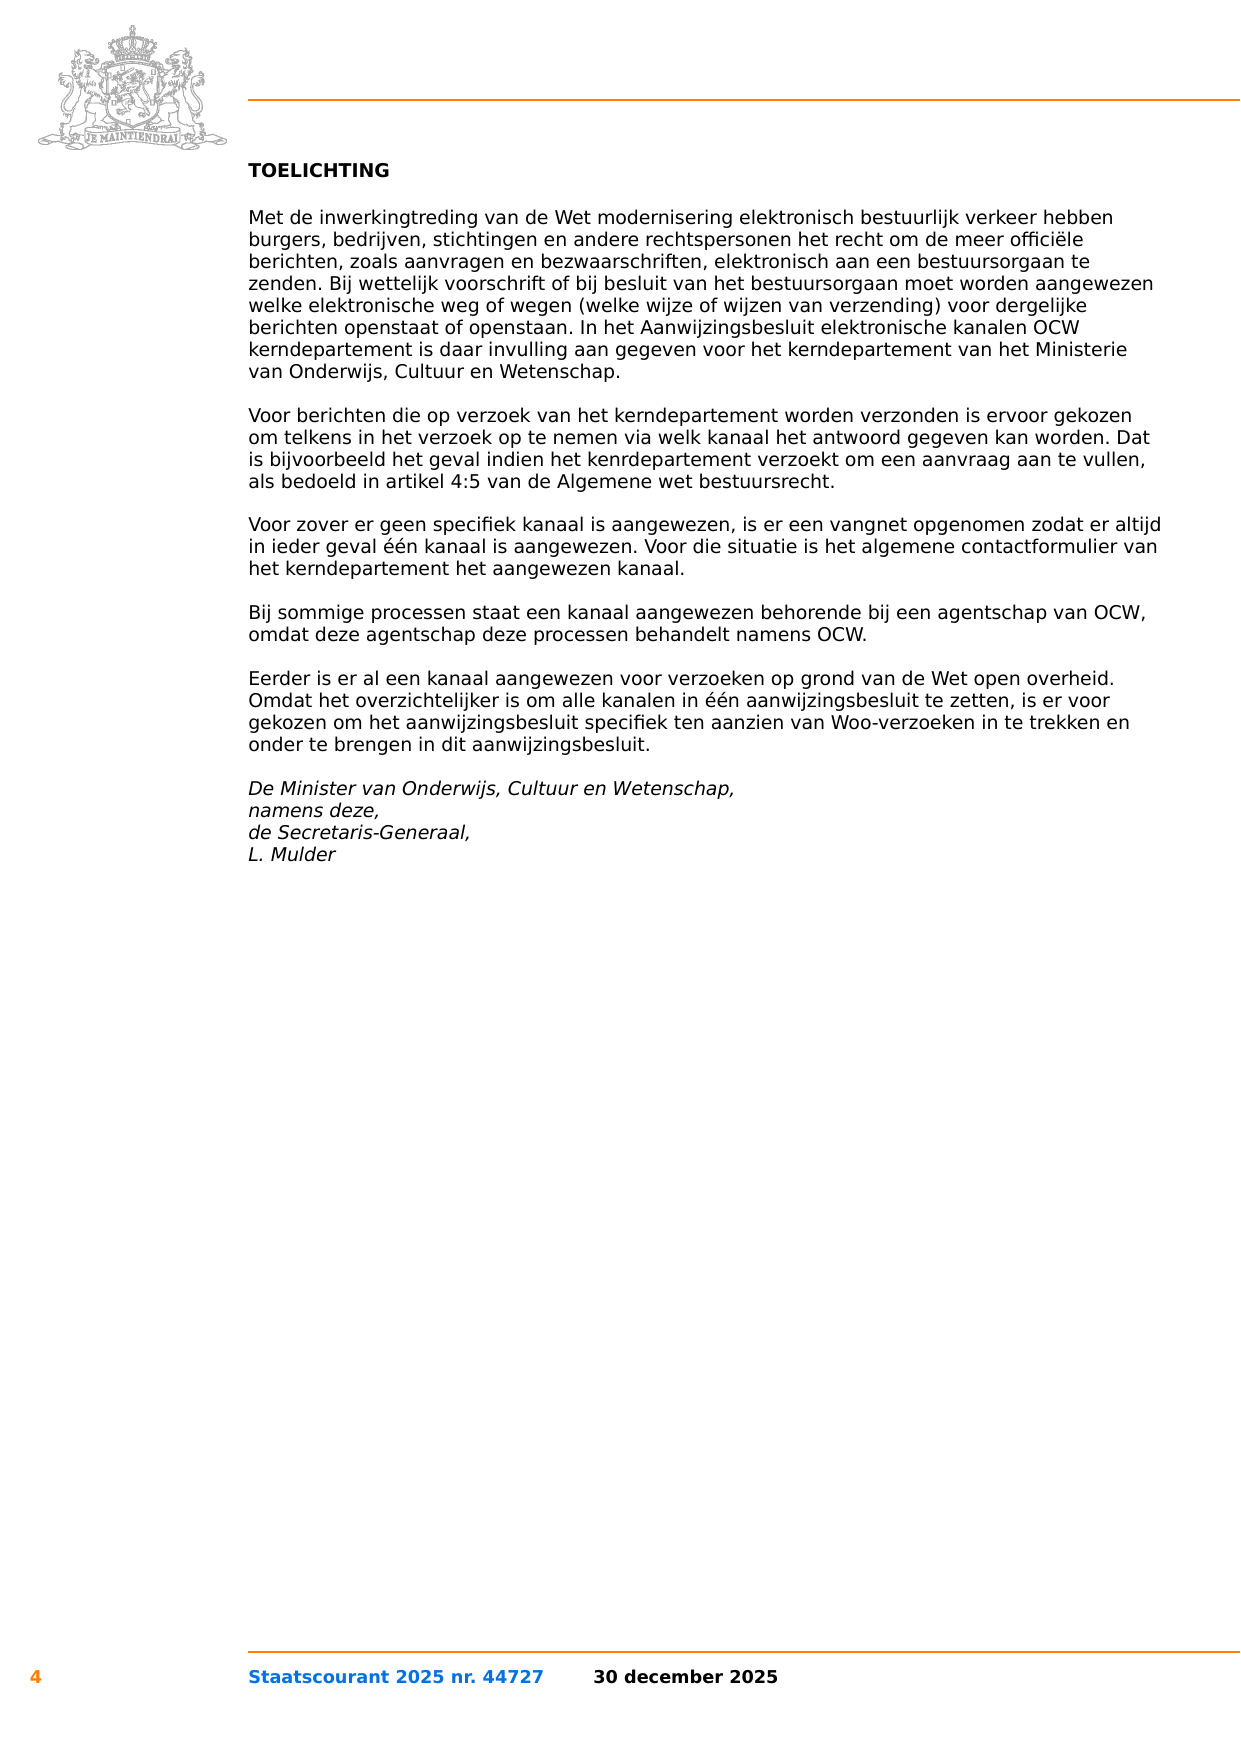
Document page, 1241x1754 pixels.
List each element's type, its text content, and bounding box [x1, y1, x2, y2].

text Eerder is er al een kanaal aangewezen voor verzoeken op grond van de Wet open overheid. Omdat het overzichtelijker is om alle kanalen in één aanwijzingsbesluit te zetten, is er voor gekozen om het aanwijzingsbesluit specifiek ten aanzien van Woo-verzoeken in te trekken en onder te brengen in dit aanwijzingsbesluit. [248, 668, 1163, 756]
text Met de inwerkingtreding van de Wet modernisering elektronisch bestuurlijk verkeer hebben burgers, bedrijven, stichtingen en andere rechtspersonen het recht om de meer officiële berichten, zoals aanvragen en bezwaarschriften, elektronisch aan een bestuursorgaan te zenden. Bij wettelijk voorschrift of bij besluit van het bestuursorgaan moet worden aangewezen welke elektronische weg of wegen (welke wijze of wijzen van verzending) voor dergelijke berichten openstaat of openstaan. In het Aanwijzingsbesluit elektronische kanalen OCW kerndepartement is daar invulling aan gegeven voor het kerndepartement van het Ministerie van Onderwijs, Cultuur en Wetenschap. [248, 207, 1163, 383]
text Bij sommige processen staat een kanaal aangewezen behorende bij een agentschap van OCW, omdat deze agentschap deze processen behandelt namens OCW. [248, 602, 1163, 646]
text De Minister van Onderwijs, Cultuur en Wetenschap, namens deze, de Secretaris-Generaal, L. Mulder [248, 778, 1163, 866]
text Voor berichten die op verzoek van het kerndepartement worden verzonden is ervoor gekozen om telkens in het verzoek op te nemen via welk kanaal het antwoord gegeven kan worden. Dat is bijvoorbeeld het geval indien het kenrdepartement verzoekt om een aanvraag aan te vullen, als bedoeld in artikel 4:5 van de Algemene wet bestuursrecht. [248, 404, 1163, 492]
text Voor zover er geen specifiek kanaal is aangewezen, is er een vangnet opgenomen zodat er altijd in ieder geval één kanaal is aangewezen. Voor die situatie is het algemene contactformulier van het kerndepartement het aangewezen kanaal. [248, 514, 1163, 580]
subtitle TOELICHTING [248, 160, 1163, 182]
picture [38, 25, 227, 150]
